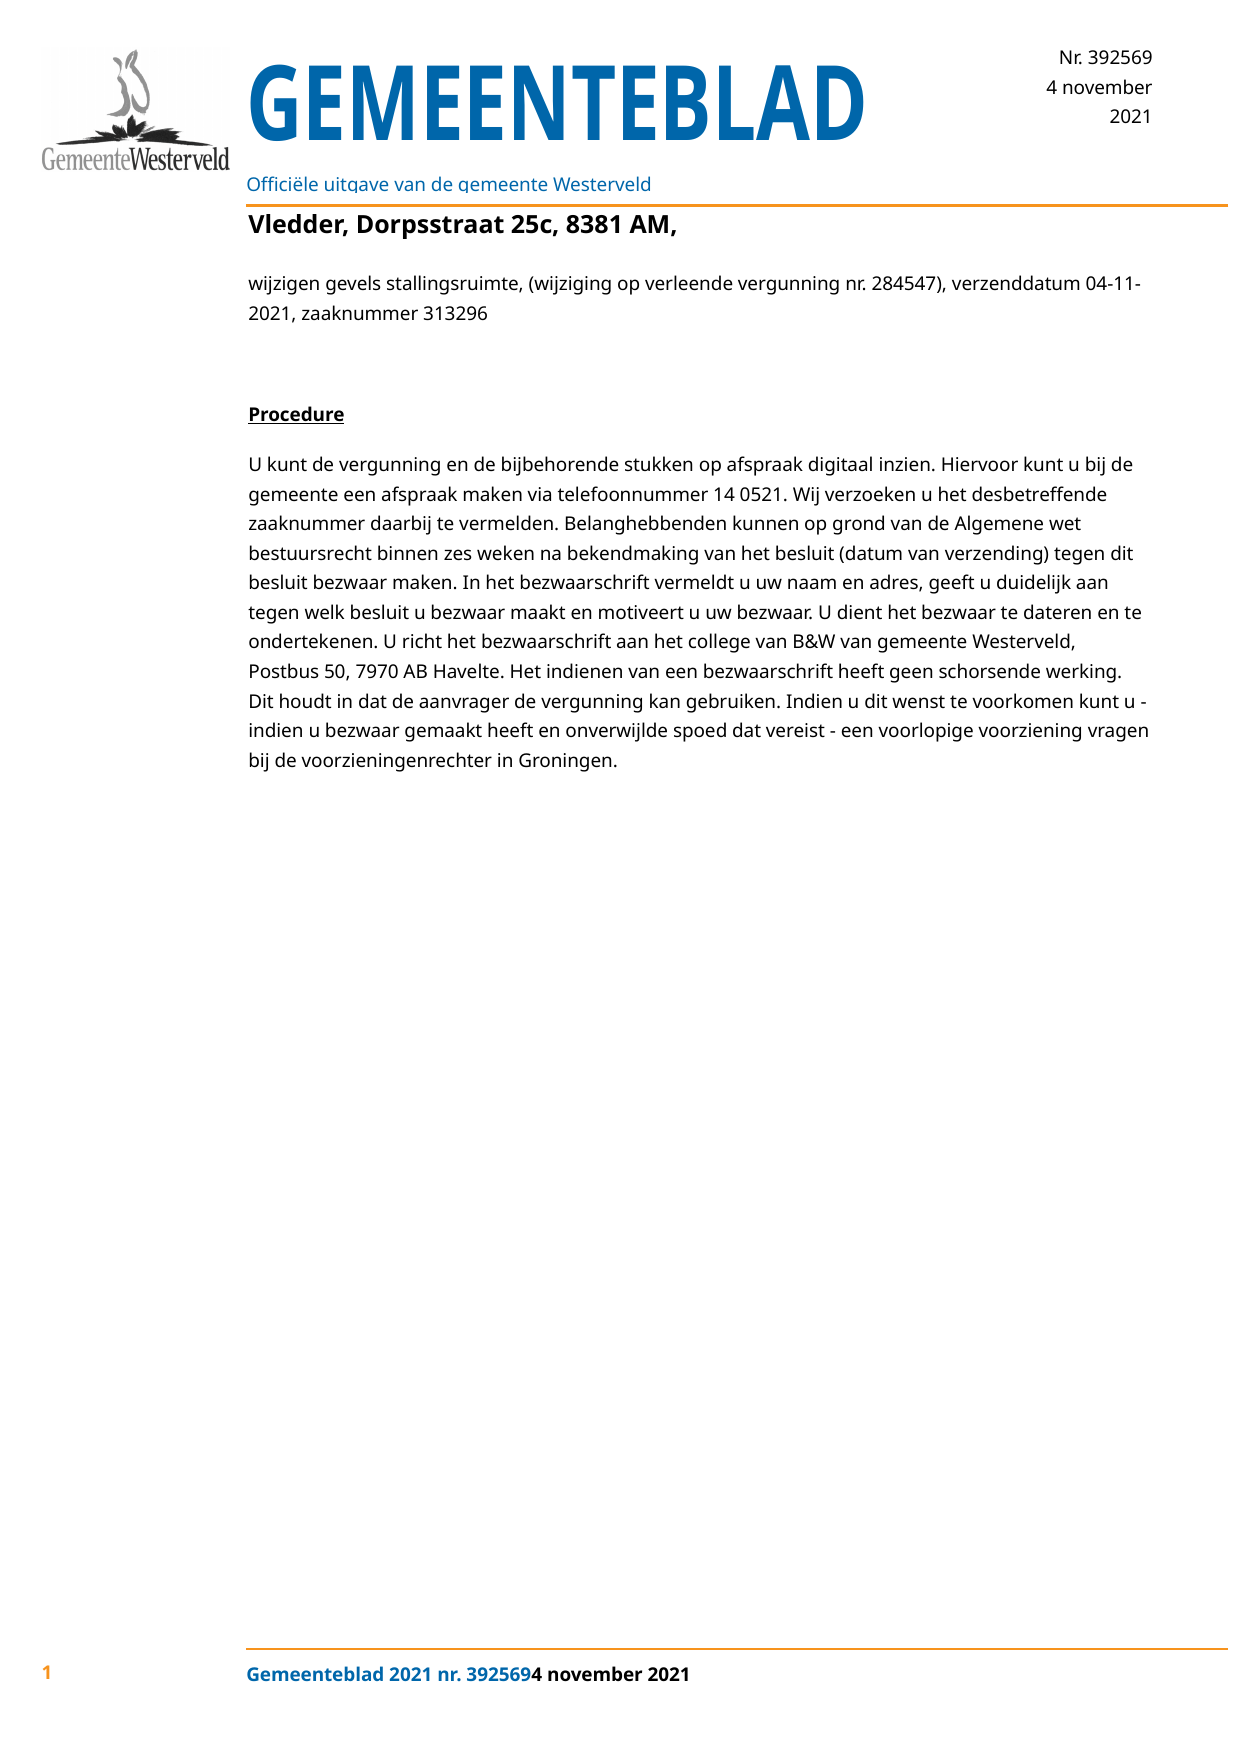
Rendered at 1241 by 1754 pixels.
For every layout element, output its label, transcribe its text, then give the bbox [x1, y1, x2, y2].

text Procedure [248, 401, 1152, 426]
picture [41, 47, 231, 172]
text wijzigen gevels stallingsruimte, (wijziging op verleende vergunning nr. 284547), verzenddatum 04-11-2021, zaaknummer 313296 [248, 270, 1152, 326]
text U kunt de vergunning en de bijbehorende stukken op afspraak digitaal inzien. Hiervoor kunt u bij de gemeente een afspraak maken via telefoonnummer 14 0521. Wij verzoeken u het desbetreffende zaaknummer daarbij te vermelden. Belanghebbenden kunnen op grond van de Algemene wet bestuursrecht binnen zes weken na bekendmaking van het besluit (datum van verzending) tegen dit besluit bezwaar maken. In het bezwaarschrift vermeldt u uw naam en adres, geeft u duidelijk aan tegen welk besluit u bezwaar maakt en motiveert u uw bezwaar. U dient het bezwaar te dateren en te ondertekenen. U richt het bezwaarschrift aan het college van B&W van gemeente Westerveld, Postbus 50, 7970 AB Havelte. Het indienen van een bezwaarschrift heeft geen schorsende werking. Dit houdt in dat de aanvrager de vergunning kan gebruiken. Indien u dit wenst te voorkomen kunt u - indien u bezwaar gemaakt heeft en onverwijlde spoed dat vereist - een voorlopige voorziening vragen bij de voorzieningenrechter in Groningen. [248, 451, 1152, 773]
text Vledder, Dorpsstraat 25c, 8381 AM, [248, 207, 1152, 241]
